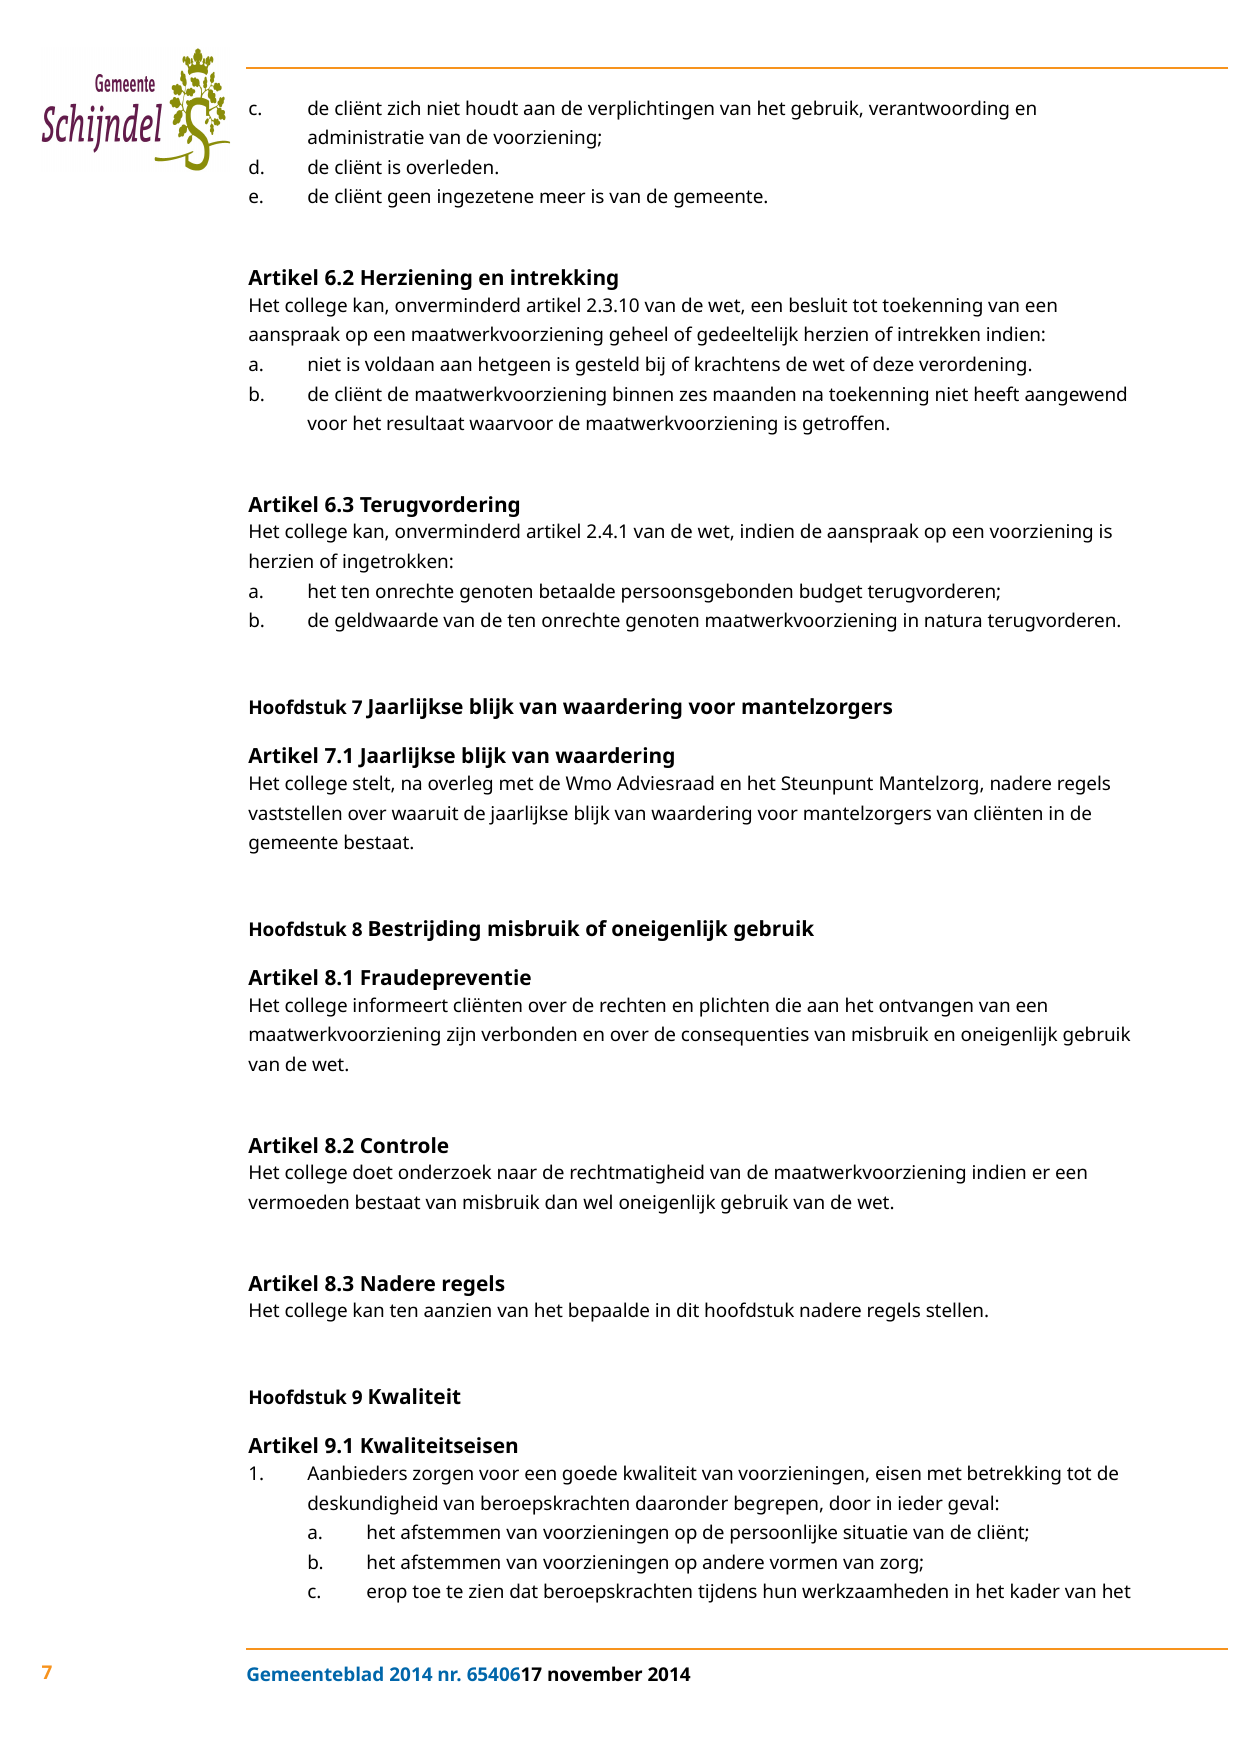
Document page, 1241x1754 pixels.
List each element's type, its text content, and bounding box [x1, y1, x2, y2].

text Het college doet onderzoek naar de rechtmatigheid van de maatwerkvoorziening indien er een vermoeden bestaat van misbruik dan wel oneigenlijk gebruik van de wet. [248, 1159, 1152, 1215]
list de geldwaarde van de ten onrechte genoten maatwerkvoorziening in natura terugvorderen. [248, 607, 1152, 633]
text Artikel 8.2 Controle [248, 1131, 1152, 1159]
picture [41, 47, 231, 172]
text Hoofdstuk 7 Jaarlijkse blijk van waardering voor mantelzorgers [248, 692, 1152, 721]
list het ten onrechte genoten betaalde persoonsgebonden budget terugvorderen; [248, 578, 1152, 604]
list de cliënt geen ingezetene meer is van de gemeente. [248, 183, 1152, 209]
text Het college kan, onverminderd artikel 2.4.1 van de wet, indien de aanspraak op een voorziening is herzien of ingetrokken: [248, 519, 1152, 574]
text Artikel 8.3 Nadere regels [248, 1269, 1152, 1297]
list Aanbieders zorgen voor een goede kwaliteit van voorzieningen, eisen met betrekking tot de deskundigheid van beroepskrachten daaronder begrepen, door in ieder geval: [248, 1460, 1152, 1515]
list het afstemmen van voorzieningen op andere vormen van zorg; [307, 1549, 1152, 1574]
text Hoofdstuk 9 Kwaliteit [248, 1382, 1152, 1411]
text Artikel 9.1 Kwaliteitseisen [248, 1432, 1152, 1460]
list de cliënt is overleden. [248, 154, 1152, 180]
text Het college stelt, na overleg met de Wmo Adviesraad en het Steunpunt Mantelzorg, nadere regels vaststellen over waaruit de jaarlijkse blijk van waardering voor mantelzorgers van cliënten in de gemeente bestaat. [248, 770, 1152, 855]
text Artikel 6.3 Terugvordering [248, 490, 1152, 519]
list de cliënt zich niet houdt aan de verplichtingen van het gebruik, verantwoording en administratie van de voorziening; [248, 95, 1152, 150]
text Het college informeert cliënten over de rechten en plichten die aan het ontvangen van een maatwerkvoorziening zijn verbonden en over de consequenties van misbruik en oneigenlijk gebruik van de wet. [248, 992, 1152, 1077]
text Artikel 6.2 Herziening en intrekking [248, 263, 1152, 292]
text Hoofdstuk 8 Bestrijding misbruik of oneigenlijk gebruik [248, 914, 1152, 943]
text Artikel 8.1 Fraudepreventie [248, 963, 1152, 992]
list erop toe te zien dat beroepskrachten tijdens hun werkzaamheden in het kader van het [307, 1578, 1152, 1604]
list de cliënt de maatwerkvoorziening binnen zes maanden na toekenning niet heeft aangewend voor het resultaat waarvoor de maatwerkvoorziening is getroffen. [248, 381, 1152, 436]
text Artikel 7.1 Jaarlijkse blijk van waardering [248, 742, 1152, 770]
list het afstemmen van voorzieningen op de persoonlijke situatie van de cliënt; [307, 1519, 1152, 1545]
text Het college kan ten aanzien van het bepaalde in dit hoofdstuk nadere regels stellen. [248, 1297, 1152, 1323]
list niet is voldaan aan hetgeen is gesteld bij of krachtens de wet of deze verordening. [248, 351, 1152, 377]
text Het college kan, onverminderd artikel 2.3.10 van de wet, een besluit tot toekenning van een aanspraak op een maatwerkvoorziening geheel of gedeeltelijk herzien of intrekken indien: [248, 292, 1152, 347]
